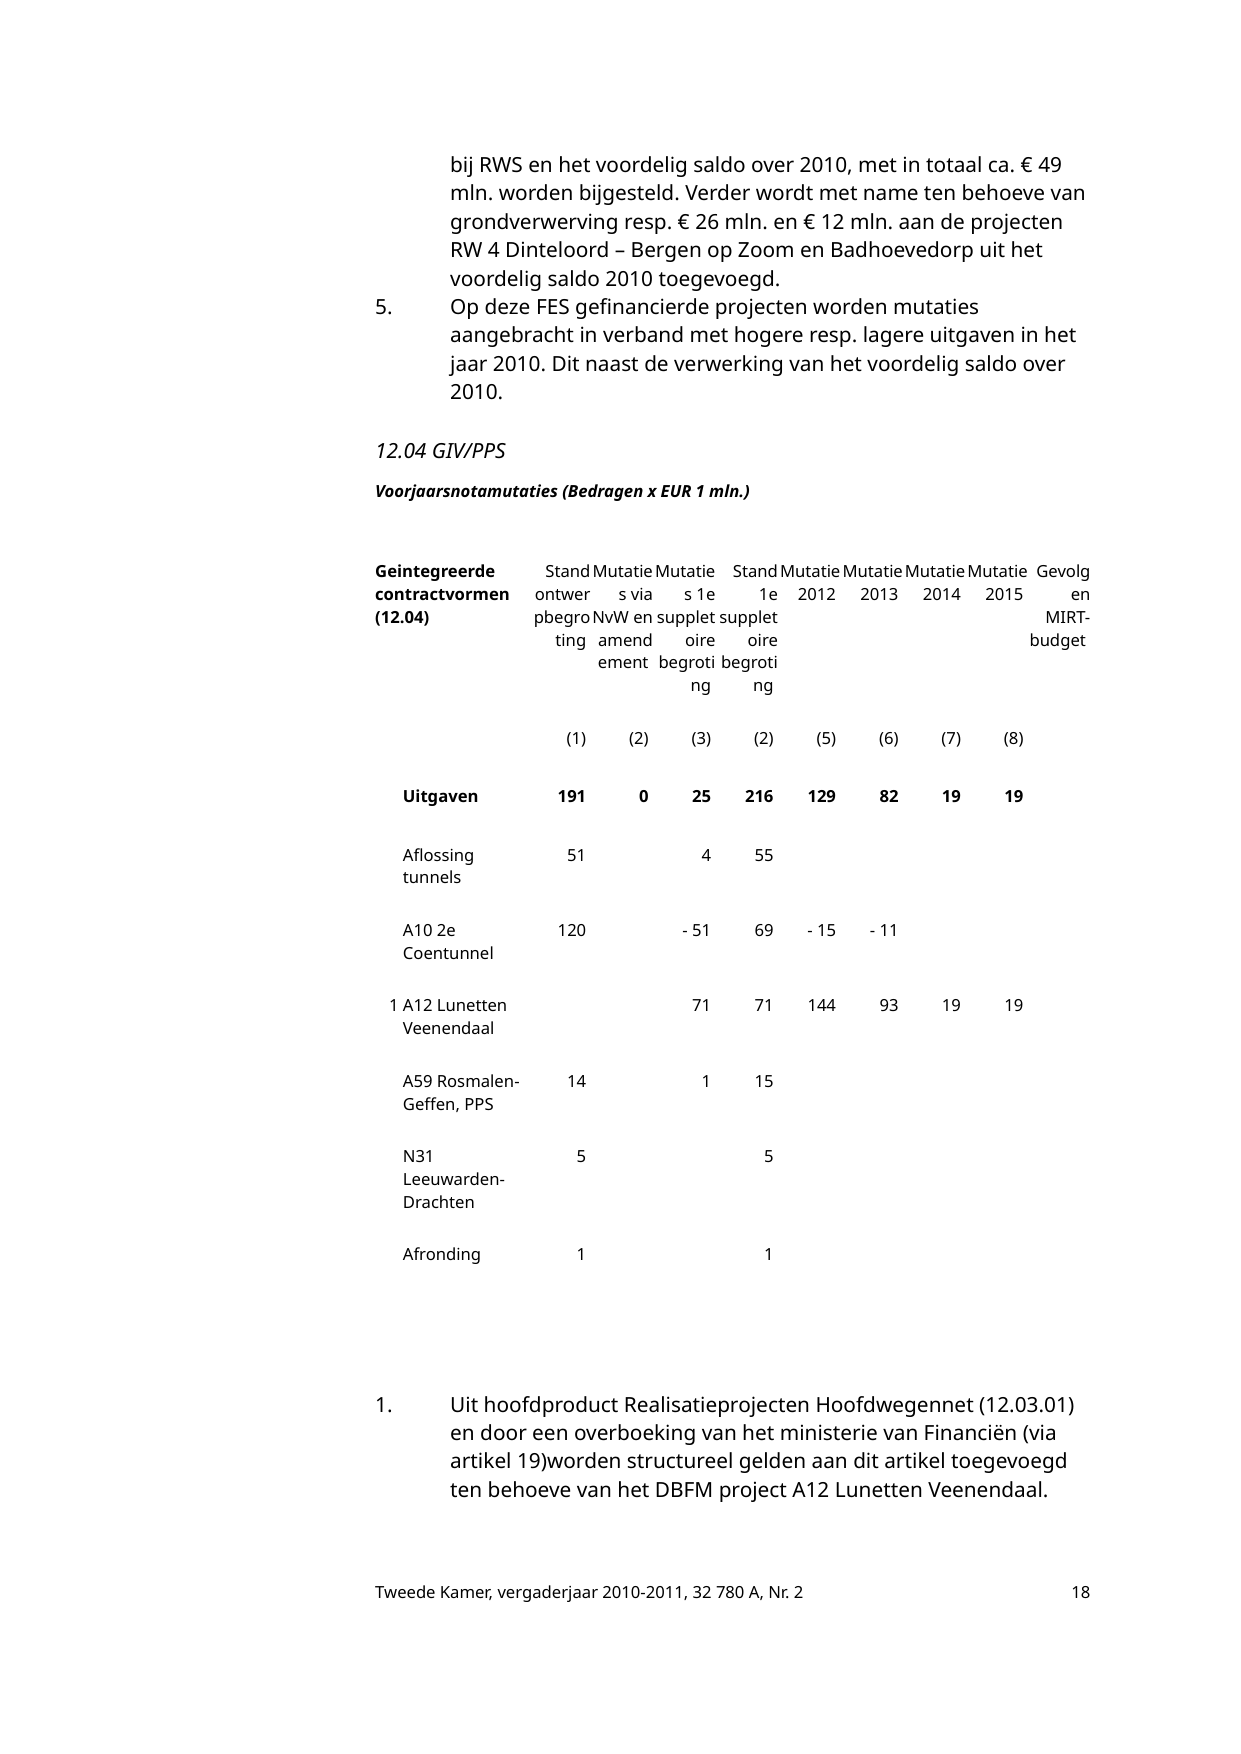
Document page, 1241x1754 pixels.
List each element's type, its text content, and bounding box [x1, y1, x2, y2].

table_cell [653, 1243, 715, 1301]
table_cell [965, 919, 1027, 994]
table_cell 82 [840, 785, 903, 843]
table_cell A59 Rosmalen-Geffen, PPS [403, 1069, 528, 1145]
table_cell 19 [965, 785, 1027, 843]
table_header Mutaties 1e suppletoire begroting [653, 560, 715, 726]
table_cell [1028, 1243, 1090, 1301]
table_cell N31 Leeuwarden-Drachten [403, 1145, 528, 1243]
table_cell 144 [778, 994, 840, 1069]
table_cell 0 [590, 785, 653, 843]
table_cell (8) [965, 726, 1027, 785]
table_cell [965, 1145, 1027, 1243]
table_cell [590, 1069, 653, 1145]
table_cell [903, 1145, 965, 1243]
table_cell [778, 1243, 840, 1301]
table_cell (1) [528, 726, 590, 785]
table_cell [903, 843, 965, 918]
table_cell 19 [903, 785, 965, 843]
table_cell [590, 1145, 653, 1243]
table_cell [840, 1243, 903, 1301]
table_cell (3) [653, 726, 715, 785]
table_cell [1028, 1069, 1090, 1145]
table_cell [840, 1069, 903, 1145]
table_cell 5 [528, 1145, 590, 1243]
table_cell [1028, 1145, 1090, 1243]
table_cell [653, 1145, 715, 1243]
table_cell 4 [653, 843, 715, 918]
table_cell 51 [528, 843, 590, 918]
table_cell 129 [778, 785, 840, 843]
table_cell [778, 1145, 840, 1243]
table_header Mutatie 2015 [965, 560, 1027, 726]
table_cell [1028, 919, 1090, 994]
table_cell Aflossing tunnels [403, 843, 528, 918]
table_cell [840, 843, 903, 918]
table_cell 93 [840, 994, 903, 1069]
table_cell A10 2e Coentunnel [403, 919, 528, 994]
table_cell 69 [715, 919, 778, 994]
table_cell [375, 843, 403, 918]
table_cell 1 [528, 1243, 590, 1301]
table_cell 5 [715, 1145, 778, 1243]
table_cell [375, 919, 403, 994]
table_cell [403, 726, 528, 785]
table_cell (2) [715, 726, 778, 785]
table_header Mutatie 2014 [903, 560, 965, 726]
table_cell 216 [715, 785, 778, 843]
table_cell [965, 1243, 1027, 1301]
table_header Mutatie 2013 [840, 560, 903, 726]
list Op deze FES gefinancierde projecten worden mutaties aangebracht in verband met hogere resp. lagere uitgaven in het jaar 2010. Dit naast de verwerking van het voordelig saldo over 2010. [375, 292, 1090, 406]
table_cell - 51 [653, 919, 715, 994]
table_cell Uitgaven [403, 785, 528, 843]
table_header Stand 1e suppletoire begroting [715, 560, 778, 726]
table_cell 71 [715, 994, 778, 1069]
table_cell [375, 726, 403, 785]
table_cell - 15 [778, 919, 840, 994]
table_cell [375, 1069, 403, 1145]
table_header Geintegreerde contractvormen (12.04) [375, 560, 528, 726]
table_cell 1 [715, 1243, 778, 1301]
table_cell [1028, 994, 1090, 1069]
table_cell [840, 1145, 903, 1243]
table_cell 19 [903, 994, 965, 1069]
table_cell Afronding [403, 1243, 528, 1301]
list bij RWS en het voordelig saldo over 2010, met in totaal ca. € 49 mln. worden bijgesteld. Verder wordt met name ten behoeve van grondverwerving resp. € 26 mln. en € 12 mln. aan de projecten RW 4 Dinteloord – Bergen op Zoom en Badhoevedorp uit het voordelig saldo 2010 toegevoegd. [375, 150, 1090, 292]
table_cell [528, 994, 590, 1069]
table_cell (2) [590, 726, 653, 785]
table_cell [590, 994, 653, 1069]
table_cell 19 [965, 994, 1027, 1069]
table_header Mutaties via NvW en amendement [590, 560, 653, 726]
table_cell [590, 843, 653, 918]
table_header Gevolgen MIRT-budget [1028, 560, 1090, 726]
table_cell 14 [528, 1069, 590, 1145]
table_cell 191 [528, 785, 590, 843]
table_cell (6) [840, 726, 903, 785]
table_cell [778, 843, 840, 918]
table_cell [965, 843, 1027, 918]
table_cell [590, 919, 653, 994]
table_cell 1 [375, 994, 403, 1069]
table_cell [903, 919, 965, 994]
table_cell A12 Lunetten Veenendaal [403, 994, 528, 1069]
text Voorjaarsnotamutaties (Bedragen x EUR 1 mln.) [375, 479, 1090, 502]
table_cell [590, 1243, 653, 1301]
table_cell 1 [653, 1069, 715, 1145]
table_header Stand ontwerpbegroting [528, 560, 590, 726]
list Uit hoofdproduct Realisatieprojecten Hoofdwegennet (12.03.01) en door een overboeking van het ministerie van Financiën (via artikel 19)worden structureel gelden aan dit artikel toegevoegd ten behoeve van het DBFM project A12 Lunetten Veenendaal. [375, 1390, 1090, 1503]
table_cell 120 [528, 919, 590, 994]
text 12.04 GIV/PPS [375, 436, 1090, 464]
table_cell [375, 1243, 403, 1301]
table_cell - 11 [840, 919, 903, 994]
table_cell 71 [653, 994, 715, 1069]
table_cell [375, 785, 403, 843]
table_header Mutatie 2012 [778, 560, 840, 726]
table_cell [778, 1069, 840, 1145]
table_cell (7) [903, 726, 965, 785]
table_cell [903, 1069, 965, 1145]
table_cell [1028, 726, 1090, 785]
table_cell [965, 1069, 1027, 1145]
table_cell [1028, 843, 1090, 918]
table_cell 25 [653, 785, 715, 843]
table_cell [1028, 785, 1090, 843]
table_cell 55 [715, 843, 778, 918]
table_cell [375, 1145, 403, 1243]
table_cell 15 [715, 1069, 778, 1145]
table_cell (5) [778, 726, 840, 785]
table_cell [903, 1243, 965, 1301]
